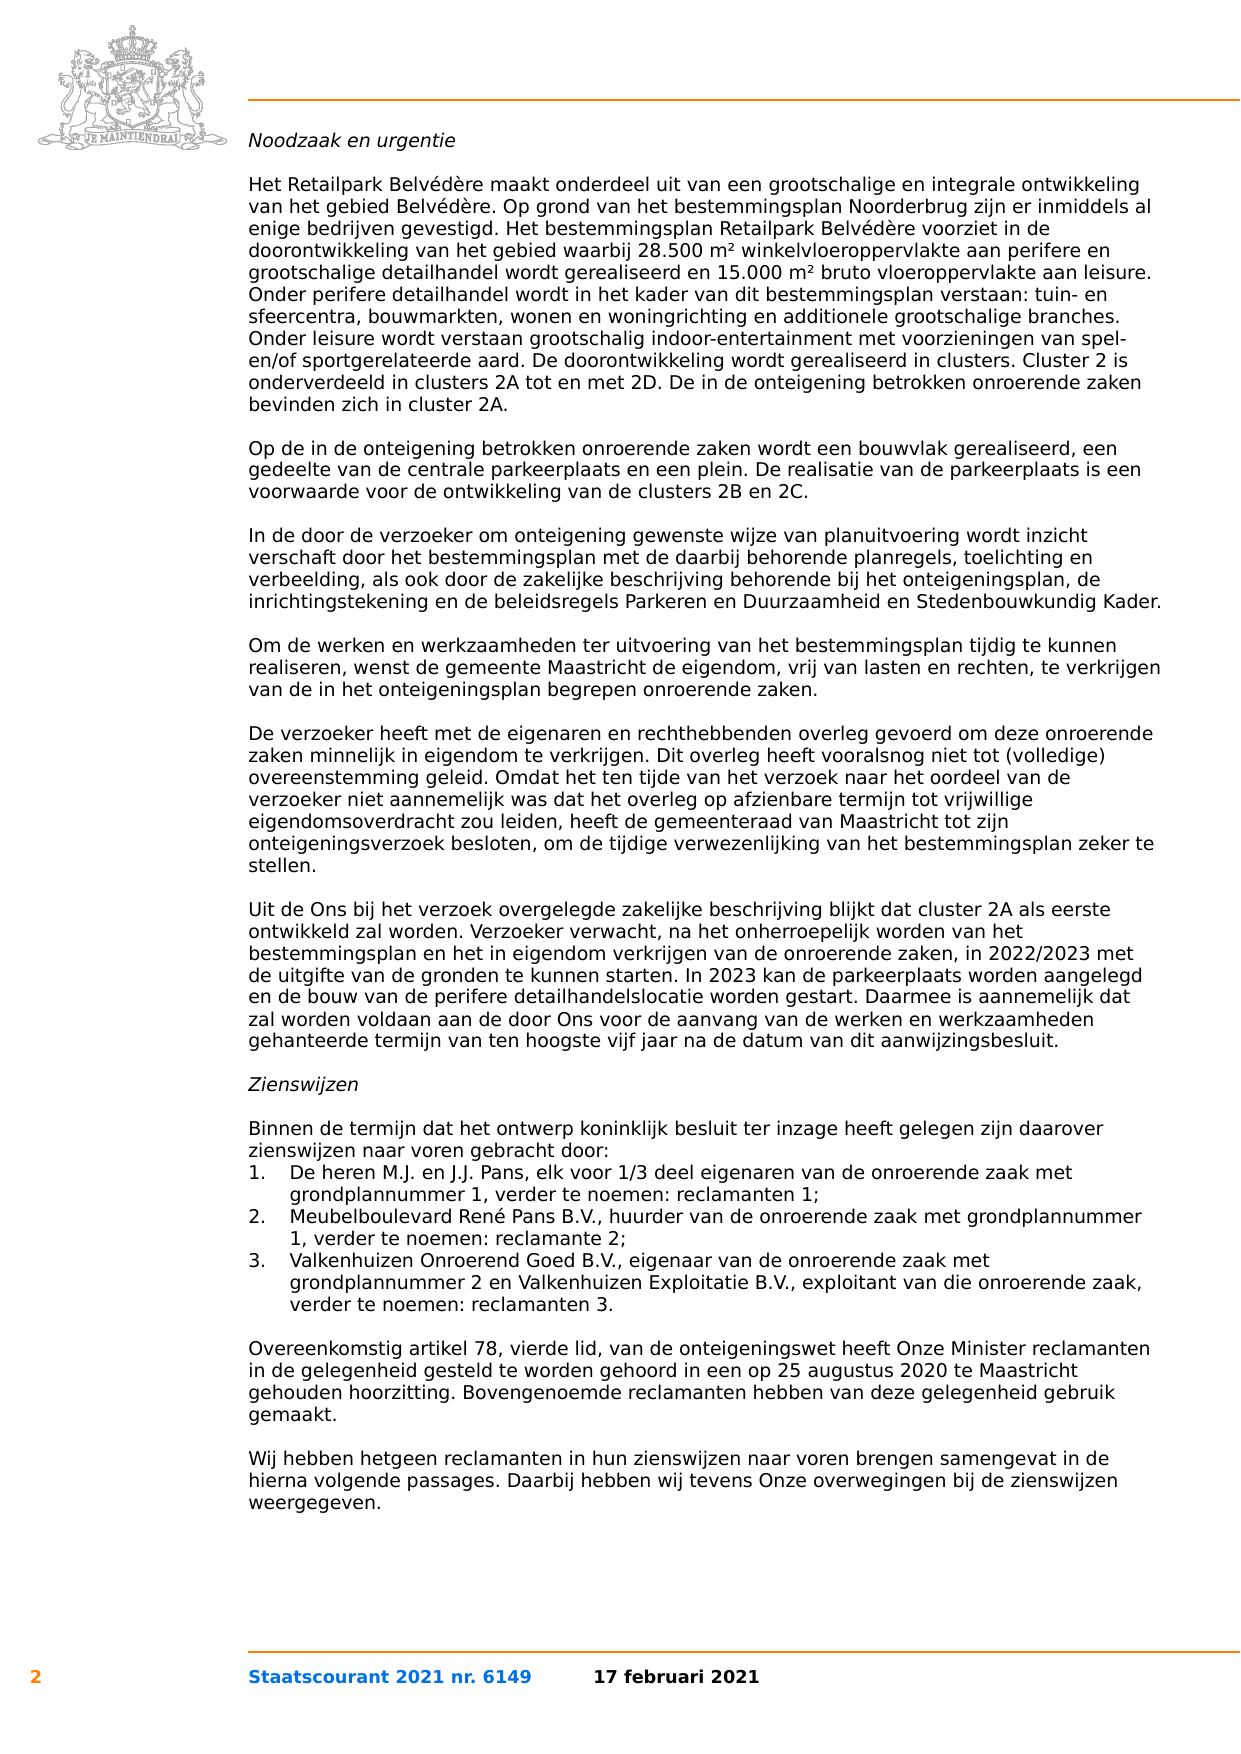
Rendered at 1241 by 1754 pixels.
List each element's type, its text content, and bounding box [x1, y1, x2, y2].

text Op de in de onteigening betrokken onroerende zaken wordt een bouwvlak gerealiseerd, een gedeelte van de centrale parkeerplaats en een plein. De realisatie van de parkeerplaats is een voorwaarde voor de ontwikkeling van de clusters 2B en 2C. [248, 437, 1163, 503]
text 1. De heren M.J. en J.J. Pans, elk voor 1/3 deel eigenaren van de onroerende zaak met grondplannummer 1, verder te noemen: reclamanten 1; [248, 1162, 1163, 1206]
text Om de werken en werkzaamheden ter uitvoering van het bestemmingsplan tijdig te kunnen realiseren, wenst de gemeente Maastricht de eigendom, vrij van lasten en rechten, te verkrijgen van de in het onteigeningsplan begrepen onroerende zaken. [248, 635, 1163, 701]
text In de door de verzoeker om onteigening gewenste wijze van planuitvoering wordt inzicht verschaft door het bestemmingsplan met de daarbij behorende planregels, toelichting en verbeelding, als ook door de zakelijke beschrijving behorende bij het onteigeningsplan, de inrichtingstekening en de beleidsregels Parkeren en Duurzaamheid en Stedenbouwkundig Kader. [248, 525, 1163, 613]
text Wij hebben hetgeen reclamanten in hun zienswijzen naar voren brengen samengevat in de hierna volgende passages. Daarbij hebben wij tevens Onze overwegingen bij de zienswijzen weergegeven. [248, 1448, 1163, 1513]
text Uit de Ons bij het verzoek overgelegde zakelijke beschrijving blijkt dat cluster 2A als eerste ontwikkeld zal worden. Verzoeker verwacht, na het onherroepelijk worden van het bestemmingsplan en het in eigendom verkrijgen van de onroerende zaken, in 2022/2023 met de uitgifte van de gronden te kunnen starten. In 2023 kan de parkeerplaats worden aangelegd en de bouw van de perifere detailhandelslocatie worden gestart. Daarmee is aannemelijk dat zal worden voldaan aan de door Ons voor de aanvang van de werken en werkzaamheden gehanteerde termijn van ten hoogste vijf jaar na de datum van dit aanwijzingsbesluit. [248, 898, 1163, 1052]
text 3. Valkenhuizen Onroerend Goed B.V., eigenaar van de onroerende zaak met grondplannummer 2 en Valkenhuizen Exploitatie B.V., exploitant van die onroerende zaak, verder te noemen: reclamanten 3. [248, 1250, 1163, 1316]
text De verzoeker heeft met de eigenaren en rechthebbenden overleg gevoerd om deze onroerende zaken minnelijk in eigendom te verkrijgen. Dit overleg heeft vooralsnog niet tot (volledige) overeenstemming geleid. Omdat het ten tijde van het verzoek naar het oordeel van de verzoeker niet aannemelijk was dat het overleg op afzienbare termijn tot vrijwillige eigendomsoverdracht zou leiden, heeft de gemeenteraad van Maastricht tot zijn onteigeningsverzoek besloten, om de tijdige verwezenlijking van het bestemmingsplan zeker te stellen. [248, 723, 1163, 877]
subtitle Noodzaak en urgentie [248, 130, 1163, 152]
text 2. Meubelboulevard René Pans B.V., huurder van de onroerende zaak met grondplannummer 1, verder te noemen: reclamante 2; [248, 1206, 1163, 1250]
subtitle Zienswijzen [248, 1074, 1163, 1096]
text Binnen de termijn dat het ontwerp koninklijk besluit ter inzage heeft gelegen zijn daarover zienswijzen naar voren gebracht door: [248, 1118, 1163, 1162]
picture [38, 25, 227, 150]
text Overeenkomstig artikel 78, vierde lid, van de onteigeningswet heeft Onze Minister reclamanten in de gelegenheid gesteld te worden gehoord in een op 25 augustus 2020 te Maastricht gehouden hoorzitting. Bovengenoemde reclamanten hebben van deze gelegenheid gebruik gemaakt. [248, 1338, 1163, 1426]
text Het Retailpark Belvédère maakt onderdeel uit van een grootschalige en integrale ontwikkeling van het gebied Belvédère. Op grond van het bestemmingsplan Noorderbrug zijn er inmiddels al enige bedrijven gevestigd. Het bestemmingsplan Retailpark Belvédère voorziet in de doorontwikkeling van het gebied waarbij 28.500 m² winkelvloeroppervlakte aan perifere en grootschalige detailhandel wordt gerealiseerd en 15.000 m² bruto vloeroppervlakte aan leisure. Onder perifere detailhandel wordt in het kader van dit bestemmingsplan verstaan: tuin- en sfeercentra, bouwmarkten, wonen en woningrichting en additionele grootschalige branches. Onder leisure wordt verstaan grootschalig indoor-entertainment met voorzieningen van spel- en/of sportgerelateerde aard. De doorontwikkeling wordt gerealiseerd in clusters. Cluster 2 is onderverdeeld in clusters 2A tot en met 2D. De in de onteigening betrokken onroerende zaken bevinden zich in cluster 2A. [248, 174, 1163, 416]
